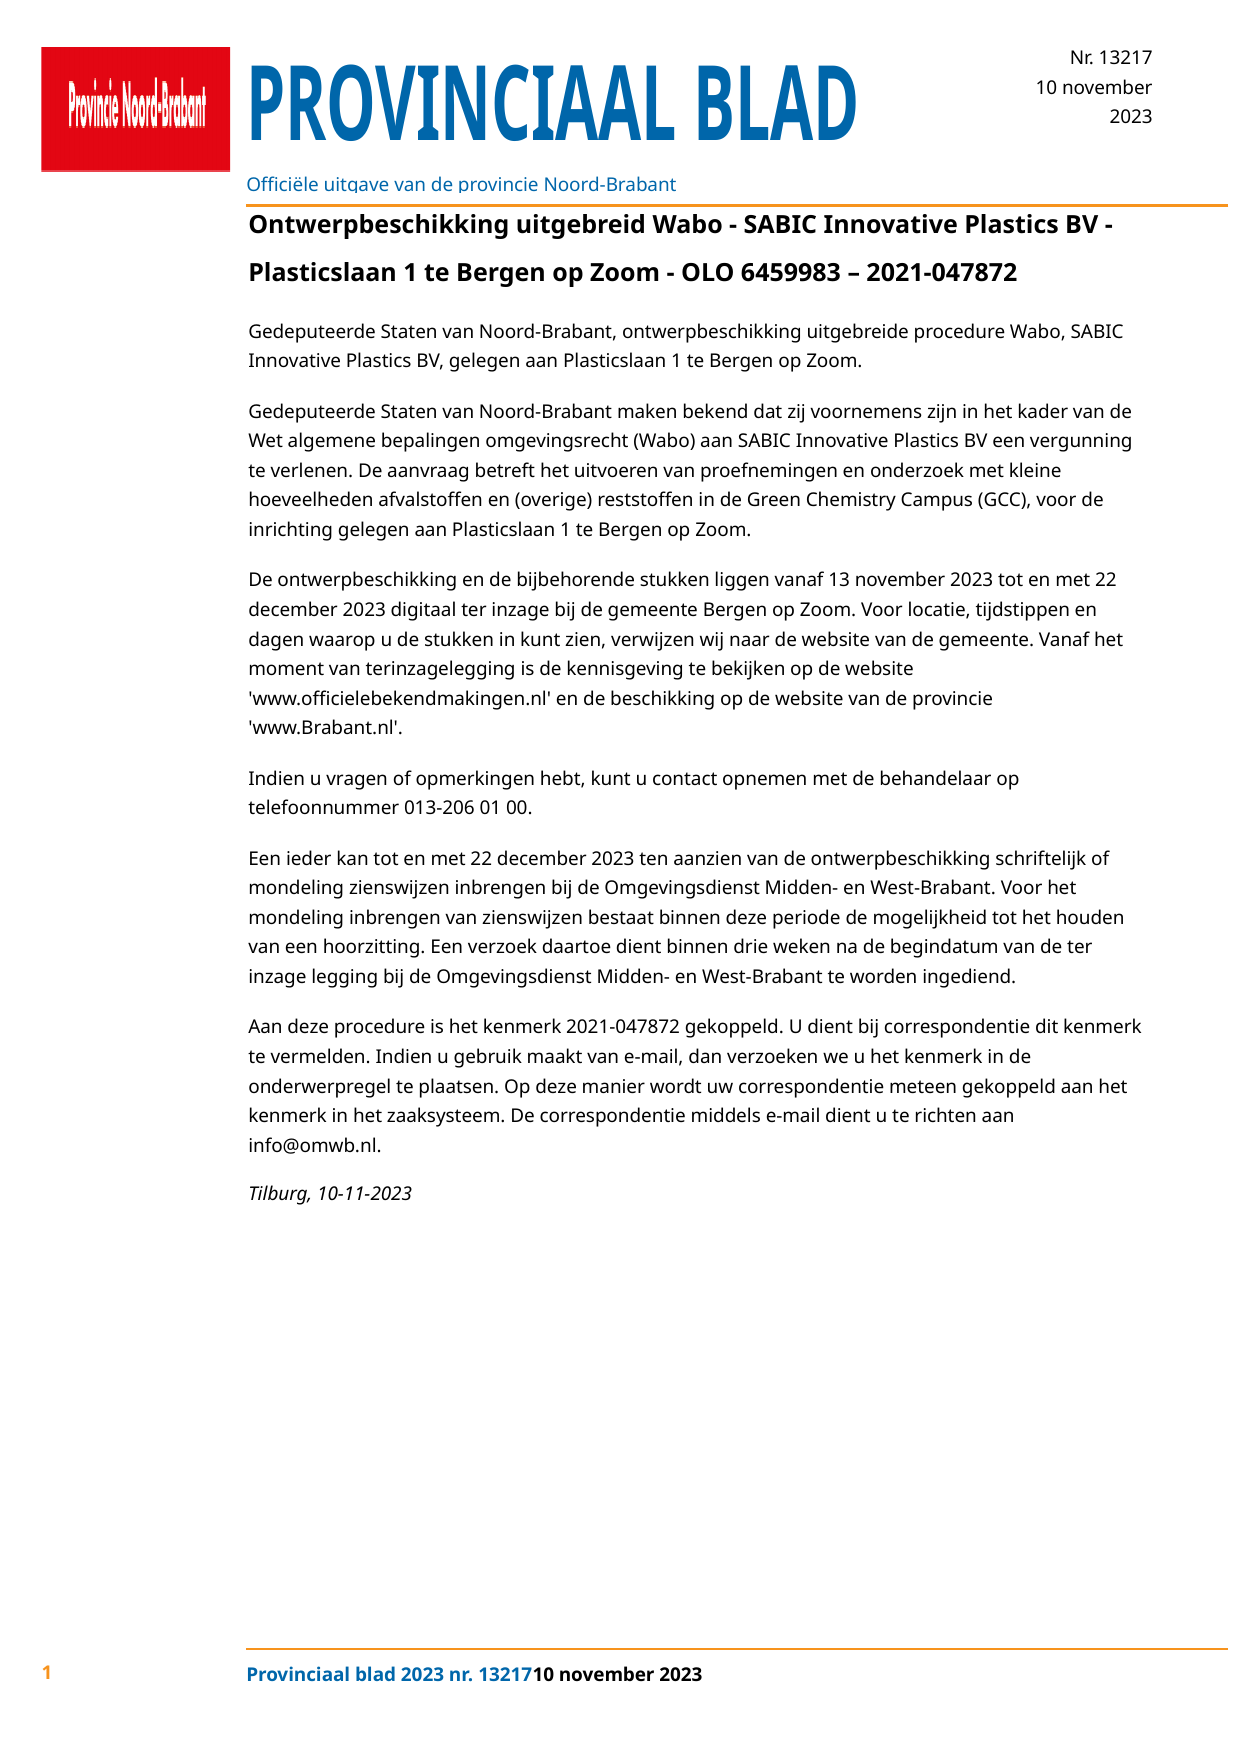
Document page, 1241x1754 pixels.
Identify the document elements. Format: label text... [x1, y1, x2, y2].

text Gedeputeerde Staten van Noord-Brabant, ontwerpbeschikking uitgebreide procedure Wabo, SABIC Innovative Plastics BV, gelegen aan Plasticslaan 1 te Bergen op Zoom. [248, 318, 1152, 373]
text Indien u vragen of opmerkingen hebt, kunt u contact opnemen met de behandelaar op telefoonnummer 013-206 01 00. [248, 765, 1152, 820]
text Ontwerpbeschikking uitgebreid Wabo - SABIC Innovative Plastics BV - Plasticslaan 1 te Bergen op Zoom - OLO 6459983 – 2021-047872 [248, 207, 1152, 288]
picture [41, 47, 231, 172]
text Een ieder kan tot en met 22 december 2023 ten aanzien van de ontwerpbeschikking schriftelijk of mondeling zienswijzen inbrengen bij de Omgevingsdienst Midden- en West-Brabant. Voor het mondeling inbrengen van zienswijzen bestaat binnen deze periode de mogelijkheid tot het houden van een hoorzitting. Een verzoek daartoe dient binnen drie weken na de begindatum van de ter inzage legging bij de Omgevingsdienst Midden- en West-Brabant te worden ingediend. [248, 845, 1152, 989]
text Gedeputeerde Staten van Noord-Brabant maken bekend dat zij voornemens zijn in het kader van de Wet algemene bepalingen omgevingsrecht (Wabo) aan SABIC Innovative Plastics BV een vergunning te verlenen. De aanvraag betreft het uitvoeren van proefnemingen en onderzoek met kleine hoeveelheden afvalstoffen en (overige) reststoffen in de Green Chemistry Campus (GCC), voor de inrichting gelegen aan Plasticslaan 1 te Bergen op Zoom. [248, 398, 1152, 542]
text De ontwerpbeschikking en de bijbehorende stukken liggen vanaf 13 november 2023 tot en met 22 december 2023 digitaal ter inzage bij de gemeente Bergen op Zoom. Voor locatie, tijdstippen en dagen waarop u de stukken in kunt zien, verwijzen wij naar de website van de gemeente. Vanaf het moment van terinzagelegging is de kennisgeving te bekijken op de website 'www.officielebekendmakingen.nl' en de beschikking op de website van de provincie 'www.Brabant.nl'. [248, 567, 1152, 740]
text Aan deze procedure is het kenmerk 2021-047872 gekoppeld. U dient bij correspondentie dit kenmerk te vermelden. Indien u gebruik maakt van e-mail, dan verzoeken we u het kenmerk in de onderwerpregel te plaatsen. Op deze manier wordt uw correspondentie meteen gekoppeld aan het kenmerk in het zaaksysteem. De correspondentie middels e-mail dient u te richten aan info@omwb.nl. [248, 1014, 1152, 1158]
text Tilburg, 10-11-2023 [248, 1180, 1152, 1206]
